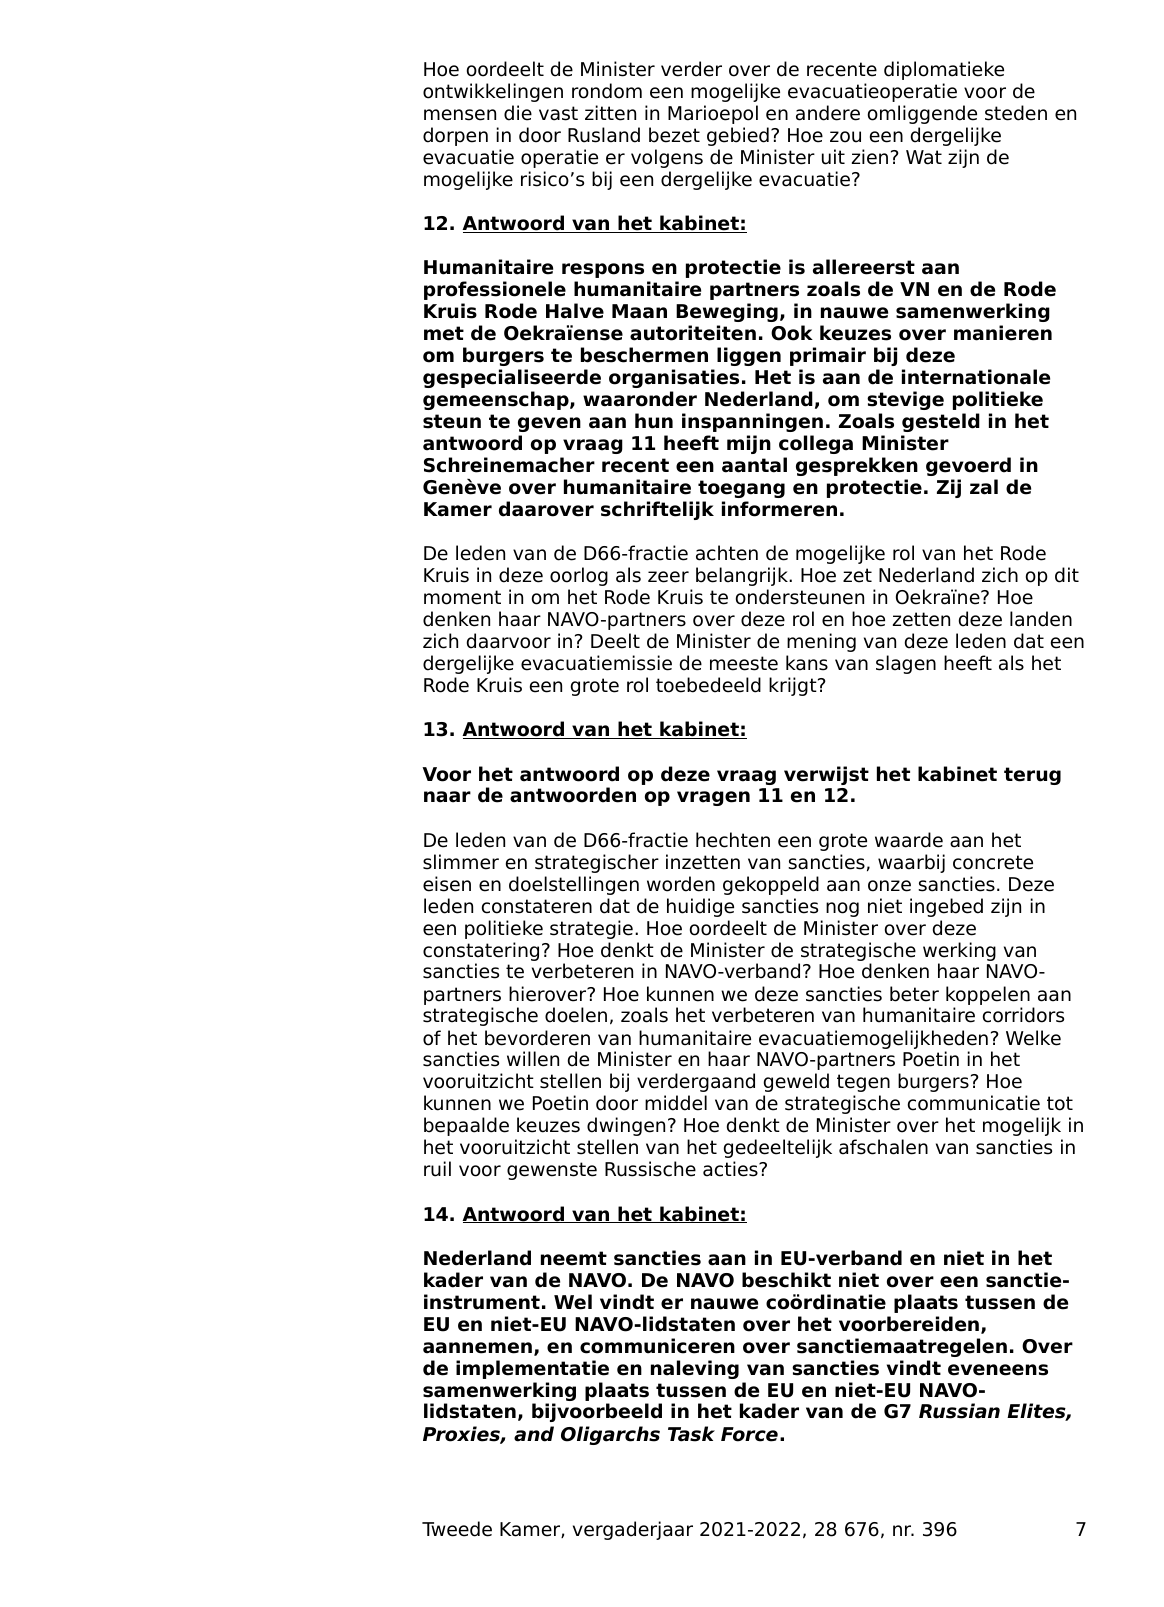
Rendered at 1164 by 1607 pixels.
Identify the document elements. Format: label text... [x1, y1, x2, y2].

subtitle 14. Antwoord van het kabinet: [422, 1203, 1087, 1225]
subtitle 13. Antwoord van het kabinet: [422, 719, 1087, 741]
text Voor het antwoord op deze vraag verwijst het kabinet terug naar de antwoorden op vragen 11 en 12. [422, 763, 1087, 807]
text Humanitaire respons en protectie is allereerst aan professionele humanitaire partners zoals de VN en de Rode Kruis Rode Halve Maan Beweging, in nauwe samenwerking met de Oekraïense autoriteiten. Ook keuzes over manieren om burgers te beschermen liggen primair bij deze gespecialiseerde organisaties. Het is aan de internationale gemeenschap, waaronder Nederland, om stevige politieke steun te geven aan hun inspanningen. Zoals gesteld in het antwoord op vraag 11 heeft mijn collega Minister Schreinemacher recent een aantal gesprekken gevoerd in Genève over humanitaire toegang en protectie. Zij zal de Kamer daarover schriftelijk informeren. [422, 257, 1087, 521]
subtitle 12. Antwoord van het kabinet: [422, 213, 1087, 235]
text Nederland neemt sancties aan in EU-verband en niet in het kader van de NAVO. De NAVO beschikt niet over een sanctie-instrument. Wel vindt er nauwe coördinatie plaats tussen de EU en niet-EU NAVO-lidstaten over het voorbereiden, aannemen, en communiceren over sanctiemaatregelen. Over de implementatie en naleving van sancties vindt eveneens samenwerking plaats tussen de EU en niet-EU NAVO-lidstaten, bijvoorbeeld in het kader van de G7 Russian Elites, Proxies, and Oligarchs Task Force. [422, 1248, 1087, 1445]
text De leden van de D66-fractie achten de mogelijke rol van het Rode Kruis in deze oorlog als zeer belangrijk. Hoe zet Nederland zich op dit moment in om het Rode Kruis te ondersteunen in Oekraïne? Hoe denken haar NAVO-partners over deze rol en hoe zetten deze landen zich daarvoor in? Deelt de Minister de mening van deze leden dat een dergelijke evacuatiemissie de meeste kans van slagen heeft als het Rode Kruis een grote rol toebedeeld krijgt? [422, 543, 1087, 697]
text Hoe oordeelt de Minister verder over de recente diplomatieke ontwikkelingen rondom een mogelijke evacuatieoperatie voor de mensen die vast zitten in Marioepol en andere omliggende steden en dorpen in door Rusland bezet gebied? Hoe zou een dergelijke evacuatie operatie er volgens de Minister uit zien? Wat zijn de mogelijke risico’s bij een dergelijke evacuatie? [422, 59, 1087, 191]
text De leden van de D66-fractie hechten een grote waarde aan het slimmer en strategischer inzetten van sancties, waarbij concrete eisen en doelstellingen worden gekoppeld aan onze sancties. Deze leden constateren dat de huidige sancties nog niet ingebed zijn in een politieke strategie. Hoe oordeelt de Minister over deze constatering? Hoe denkt de Minister de strategische werking van sancties te verbeteren in NAVO-verband? Hoe denken haar NAVO-partners hierover? Hoe kunnen we deze sancties beter koppelen aan strategische doelen, zoals het verbeteren van humanitaire corridors of het bevorderen van humanitaire evacuatiemogelijkheden? Welke sancties willen de Minister en haar NAVO-partners Poetin in het vooruitzicht stellen bij verdergaand geweld tegen burgers? Hoe kunnen we Poetin door middel van de strategische communicatie tot bepaalde keuzes dwingen? Hoe denkt de Minister over het mogelijk in het vooruitzicht stellen van het gedeeltelijk afschalen van sancties in ruil voor gewenste Russische acties? [422, 829, 1087, 1181]
